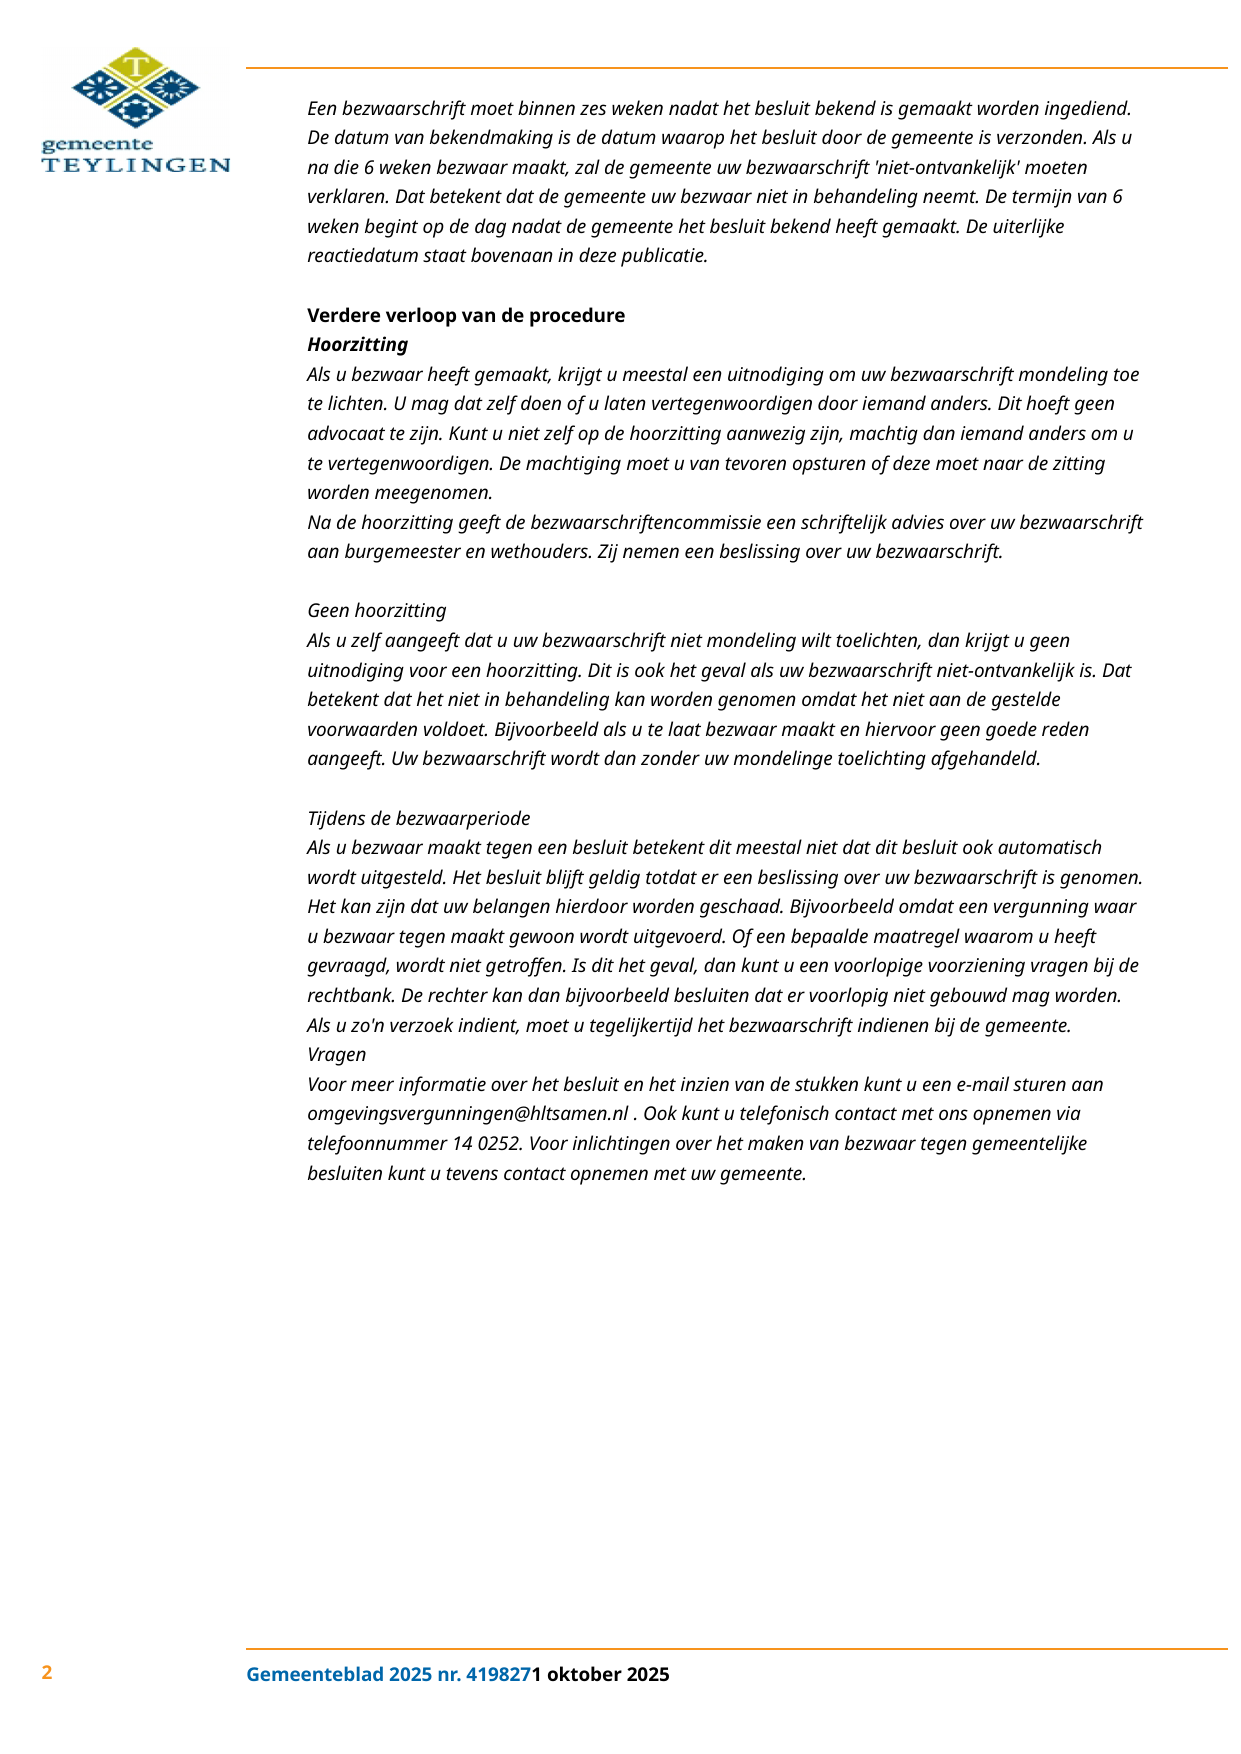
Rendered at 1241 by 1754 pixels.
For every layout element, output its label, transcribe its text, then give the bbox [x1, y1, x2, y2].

list Voor meer informatie over het besluit en het inzien van de stukken kunt u een e-mail sturen aan omgevingsvergunningen@hltsamen.nl . Ook kunt u telefonisch contact met ons opnemen via telefoonnummer 14 0252. Voor inlichtingen over het maken van bezwaar tegen gemeentelijke besluiten kunt u tevens contact opnemen met uw gemeente. [248, 1071, 1152, 1186]
list Na de hoorzitting geeft de bezwaarschriftencommissie een schriftelijk advies over uw bezwaarschrift aan burgemeester en wethouders. Zij nemen een beslissing over uw bezwaarschrift. [248, 509, 1152, 564]
list Verdere verloop van de procedure [248, 302, 1152, 328]
list Geen hoorzitting [248, 598, 1152, 623]
list Vragen [248, 1041, 1152, 1067]
list Tijdens de bezwaarperiode [248, 805, 1152, 831]
list Als u bezwaar heeft gemaakt, krijgt u meestal een uitnodiging om uw bezwaarschrift mondeling toe te lichten. U mag dat zelf doen of u laten vertegenwoordigen door iemand anders. Dit hoeft geen advocaat te zijn. Kunt u niet zelf op de hoorzitting aanwezig zijn, machtig dan iemand anders om u te vertegenwoordigen. De machtiging moet u van tevoren opsturen of deze moet naar de zitting worden meegenomen. [248, 361, 1152, 505]
list Een bezwaarschrift moet binnen zes weken nadat het besluit bekend is gemaakt worden ingediend. De datum van bekendmaking is de datum waarop het besluit door de gemeente is verzonden. Als u na die 6 weken bezwaar maakt, zal de gemeente uw bezwaarschrift 'niet-ontvankelijk' moeten verklaren. Dat betekent dat de gemeente uw bezwaar niet in behandeling neemt. De termijn van 6 weken begint op de dag nadat de gemeente het besluit bekend heeft gemaakt. De uiterlijke reactiedatum staat bovenaan in deze publicatie. [248, 95, 1152, 268]
list Als u zelf aangeeft dat u uw bezwaarschrift niet mondeling wilt toelichten, dan krijgt u geen uitnodiging voor een hoorzitting. Dit is ook het geval als uw bezwaarschrift niet-ontvankelijk is. Dat betekent dat het niet in behandeling kan worden genomen omdat het niet aan de gestelde voorwaarden voldoet. Bijvoorbeeld als u te laat bezwaar maakt en hiervoor geen goede reden aangeeft. Uw bezwaarschrift wordt dan zonder uw mondelinge toelichting afgehandeld. [248, 627, 1152, 771]
list Als u bezwaar maakt tegen een besluit betekent dit meestal niet dat dit besluit ook automatisch wordt uitgesteld. Het besluit blijft geldig totdat er een beslissing over uw bezwaarschrift is genomen. Het kan zijn dat uw belangen hierdoor worden geschaad. Bijvoorbeeld omdat een vergunning waar u bezwaar tegen maakt gewoon wordt uitgevoerd. Of een bepaalde maatregel waarom u heeft gevraagd, wordt niet getroffen. Is dit het geval, dan kunt u een voorlopige voorziening vragen bij de rechtbank. De rechter kan dan bijvoorbeeld besluiten dat er voorlopig niet gebouwd mag worden. Als u zo'n verzoek indient, moet u tegelijkertijd het bezwaarschrift indienen bij de gemeente. [248, 834, 1152, 1038]
list Hoorzitting [248, 331, 1152, 357]
picture [41, 47, 231, 172]
